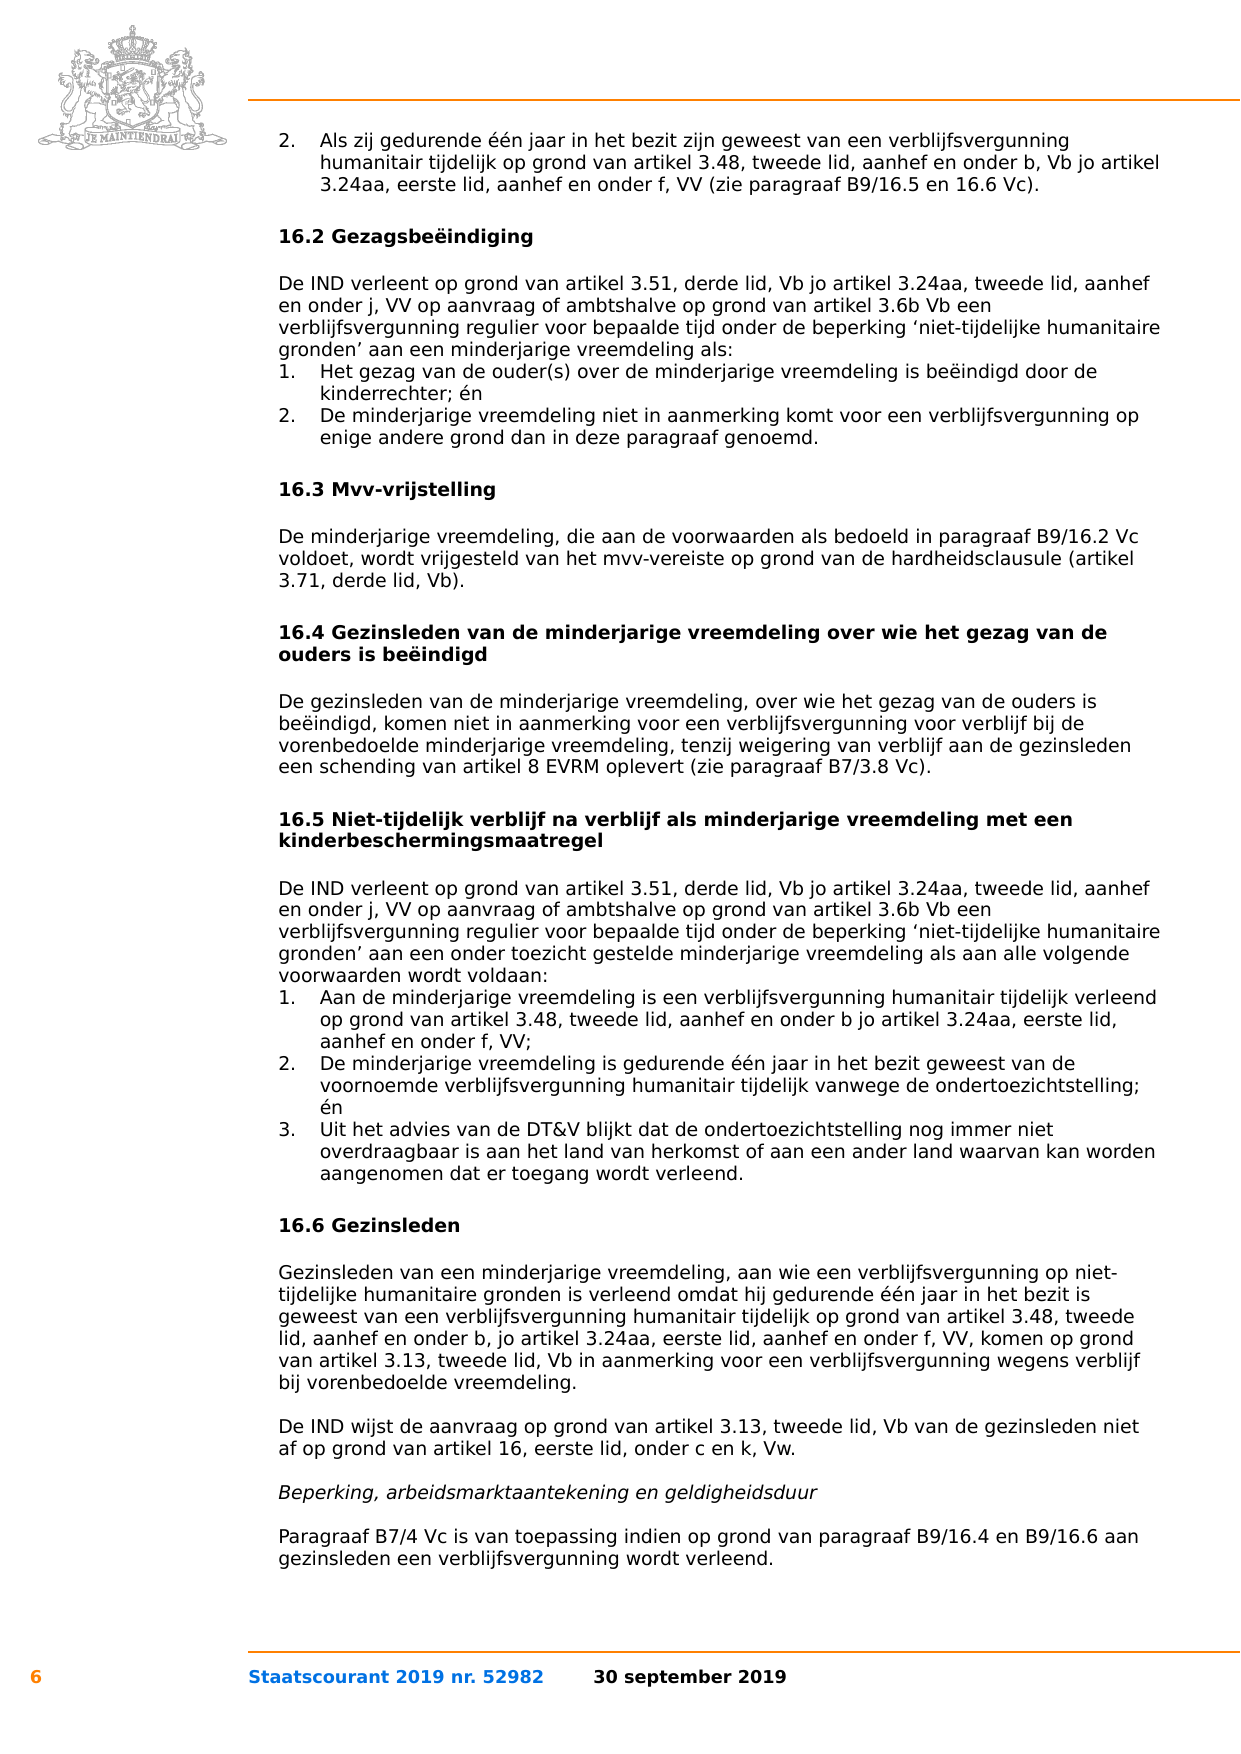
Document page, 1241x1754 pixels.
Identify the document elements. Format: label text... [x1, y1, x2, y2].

text De IND verleent op grond van artikel 3.51, derde lid, Vb jo artikel 3.24aa, tweede lid, aanhef en onder j, VV op aanvraag of ambtshalve op grond van artikel 3.6b Vb een verblijfsvergunning regulier voor bepaalde tijd onder de beperking ‘niet-tijdelijke humanitaire gronden’ aan een minderjarige vreemdeling als: [278, 273, 1163, 361]
subtitle 16.6 Gezinsleden [278, 1215, 1163, 1237]
subtitle 16.5 Niet-tijdelijk verblijf na verblijf als minderjarige vreemdeling met een kinderbeschermingsmaatregel [278, 808, 1163, 852]
text De IND verleent op grond van artikel 3.51, derde lid, Vb jo artikel 3.24aa, tweede lid, aanhef en onder j, VV op aanvraag of ambtshalve op grond van artikel 3.6b Vb een verblijfsvergunning regulier voor bepaalde tijd onder de beperking ‘niet-tijdelijke humanitaire gronden’ aan een onder toezicht gestelde minderjarige vreemdeling als aan alle volgende voorwaarden wordt voldaan: [278, 877, 1163, 987]
subtitle Beperking, arbeidsmarktaantekening en geldigheidsduur [278, 1482, 1163, 1504]
text 2. De minderjarige vreemdeling is gedurende één jaar in het bezit geweest van de voornoemde verblijfsvergunning humanitair tijdelijk vanwege de ondertoezichtstelling; én [278, 1053, 1163, 1119]
text De gezinsleden van de minderjarige vreemdeling, over wie het gezag van de ouders is beëindigd, komen niet in aanmerking voor een verblijfsvergunning voor verblijf bij de vorenbedoelde minderjarige vreemdeling, tenzij weigering van verblijf aan de gezinsleden een schending van artikel 8 EVRM oplevert (zie paragraaf B7/3.8 Vc). [278, 691, 1163, 778]
picture [38, 25, 227, 150]
text 3. Uit het advies van de DT&V blijkt dat de ondertoezichtstelling nog immer niet overdraagbaar is aan het land van herkomst of aan een ander land waarvan kan worden aangenomen dat er toegang wordt verleend. [278, 1119, 1163, 1185]
subtitle 16.2 Gezagsbeëindiging [278, 226, 1163, 248]
text Paragraaf B7/4 Vc is van toepassing indien op grond van paragraaf B9/16.4 en B9/16.6 aan gezinsleden een verblijfsvergunning wordt verleend. [278, 1526, 1163, 1569]
text 2. De minderjarige vreemdeling niet in aanmerking komt voor een verblijfsvergunning op enige andere grond dan in deze paragraaf genoemd. [278, 405, 1163, 449]
subtitle 16.4 Gezinsleden van de minderjarige vreemdeling over wie het gezag van de ouders is beëindigd [278, 622, 1163, 666]
subtitle 16.3 Mvv-vrijstelling [278, 479, 1163, 501]
text De minderjarige vreemdeling, die aan de voorwaarden als bedoeld in paragraaf B9/16.2 Vc voldoet, wordt vrijgesteld van het mvv-vereiste op grond van de hardheidsclausule (artikel 3.71, derde lid, Vb). [278, 526, 1163, 592]
text 1. Het gezag van de ouder(s) over de minderjarige vreemdeling is beëindigd door de kinderrechter; én [278, 361, 1163, 405]
text 1. Aan de minderjarige vreemdeling is een verblijfsvergunning humanitair tijdelijk verleend op grond van artikel 3.48, tweede lid, aanhef en onder b jo artikel 3.24aa, eerste lid, aanhef en onder f, VV; [278, 987, 1163, 1053]
text De IND wijst de aanvraag op grond van artikel 3.13, tweede lid, Vb van de gezinsleden niet af op grond van artikel 16, eerste lid, onder c en k, Vw. [278, 1416, 1163, 1460]
text Gezinsleden van een minderjarige vreemdeling, aan wie een verblijfsvergunning op niet-tijdelijke humanitaire gronden is verleend omdat hij gedurende één jaar in het bezit is geweest van een verblijfsvergunning humanitair tijdelijk op grond van artikel 3.48, tweede lid, aanhef en onder b, jo artikel 3.24aa, eerste lid, aanhef en onder f, VV, komen op grond van artikel 3.13, tweede lid, Vb in aanmerking voor een verblijfsvergunning wegens verblijf bij vorenbedoelde vreemdeling. [278, 1262, 1163, 1394]
text 2. Als zij gedurende één jaar in het bezit zijn geweest van een verblijfsvergunning humanitair tijdelijk op grond van artikel 3.48, tweede lid, aanhef en onder b, Vb jo artikel 3.24aa, eerste lid, aanhef en onder f, VV (zie paragraaf B9/16.5 en 16.6 Vc). [278, 130, 1163, 196]
